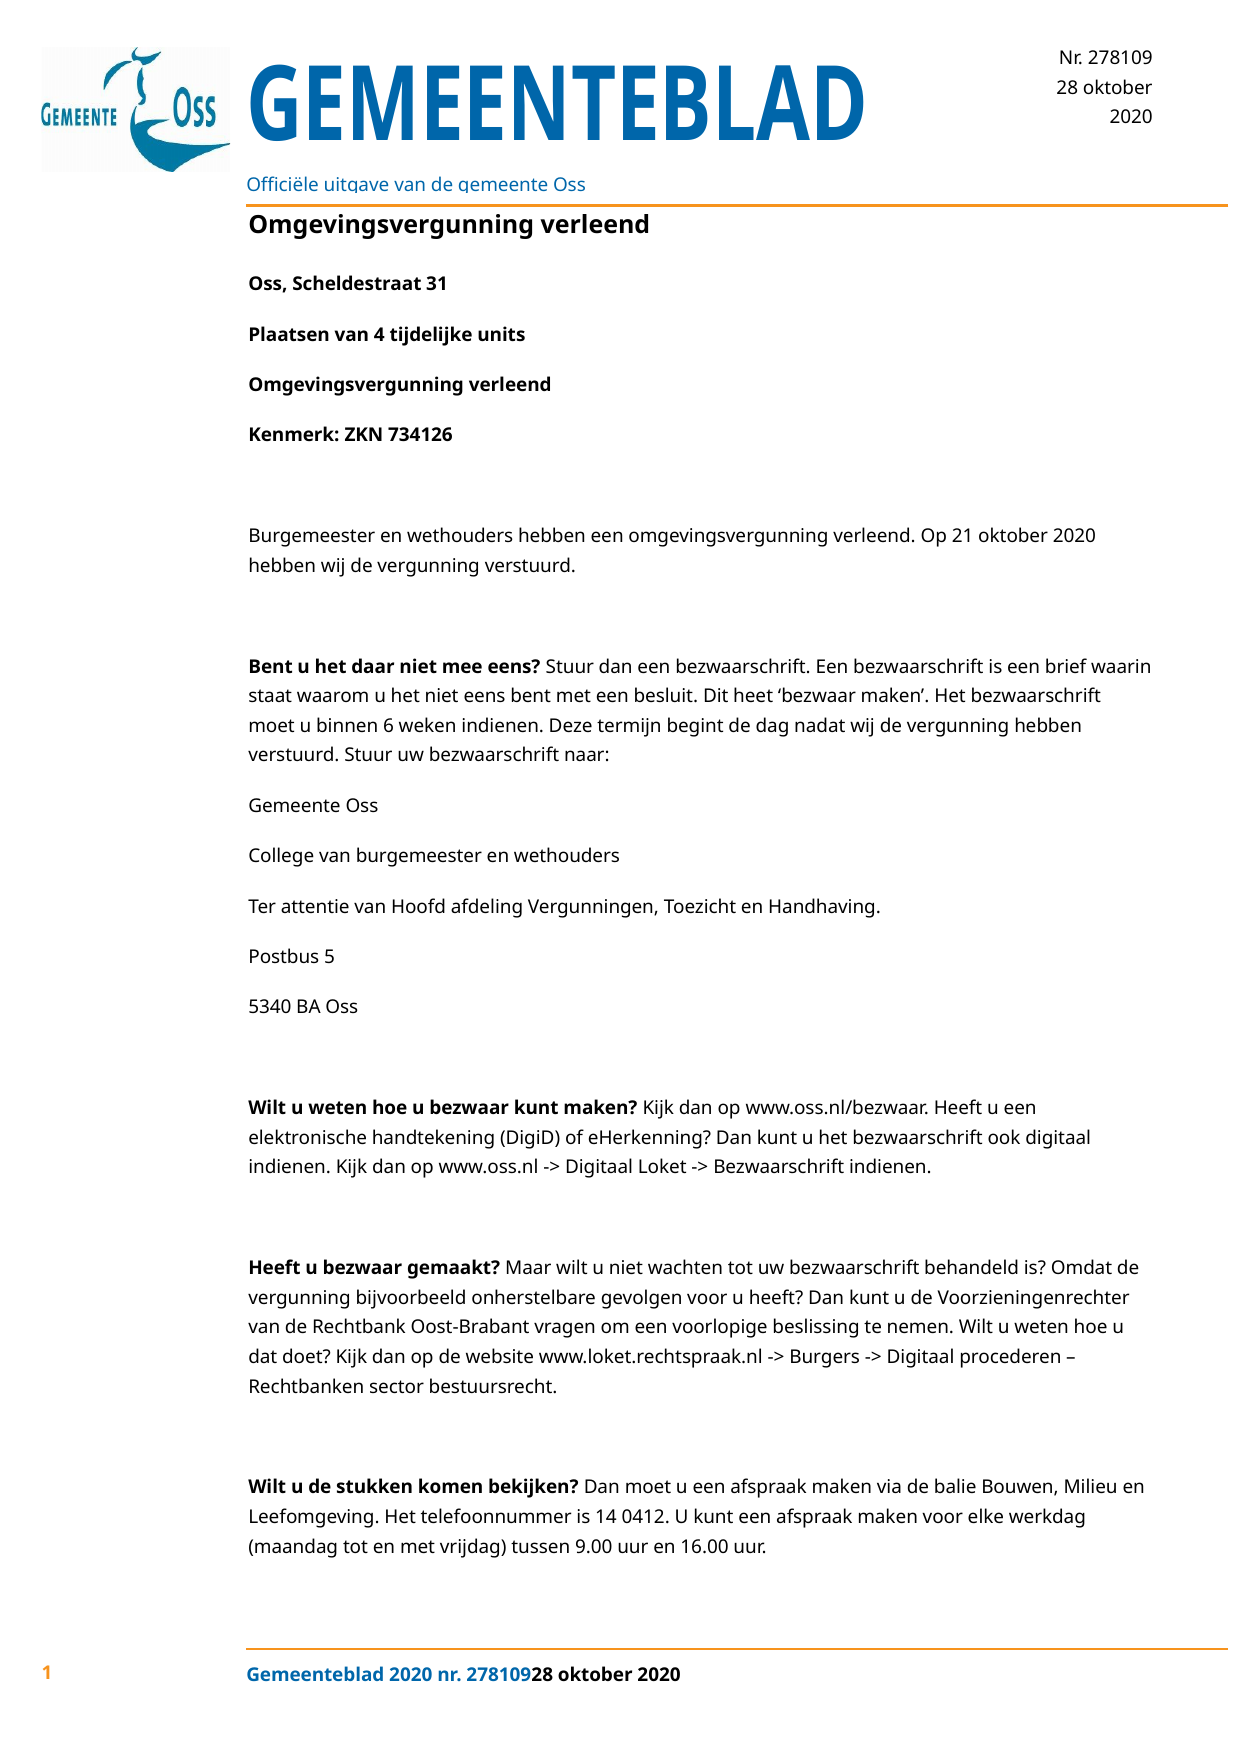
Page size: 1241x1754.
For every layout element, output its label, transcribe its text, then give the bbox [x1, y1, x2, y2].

text Burgemeester en wethouders hebben een omgevingsvergunning verleend. Op 21 oktober 2020 hebben wij de vergunning verstuurd. [248, 522, 1152, 578]
text Ter attentie van Hoofd afdeling Vergunningen, Toezicht en Handhaving. [248, 893, 1152, 918]
text Kenmerk: ZKN 734126 [248, 422, 1152, 447]
picture [41, 47, 231, 172]
text College van burgemeester en wethouders [248, 842, 1152, 868]
text Bent u het daar niet mee eens? Stuur dan een bezwaarschrift. Een bezwaarschrift is een brief waarin staat waarom u het niet eens bent met een besluit. Dit heet ‘bezwaar maken’. Het bezwaarschrift moet u binnen 6 weken indienen. Deze termijn begint de dag nadat wij de vergunning hebben verstuurd. Stuur uw bezwaarschrift naar: [248, 653, 1152, 767]
text Gemeente Oss [248, 792, 1152, 818]
text Omgevingsvergunning verleend [248, 207, 1152, 241]
text Omgevingsvergunning verleend [248, 371, 1152, 397]
text Wilt u weten hoe u bezwaar kunt maken? Kijk dan op www.oss.nl/bezwaar. Heeft u een elektronische handtekening (DigiD) of eHerkenning? Dan kunt u het bezwaarschrift ook digitaal indienen. Kijk dan op www.oss.nl -> Digitaal Loket -> Bezwaarschrift indienen. [248, 1094, 1152, 1179]
text 5340 BA Oss [248, 994, 1152, 1019]
text Wilt u de stukken komen bekijken? Dan moet u een afspraak maken via de balie Bouwen, Milieu en Leefomgeving. Het telefoonnummer is 14 0412. U kunt een afspraak maken voor elke werkdag (maandag tot en met vrijdag) tussen 9.00 uur en 16.00 uur. [248, 1474, 1152, 1558]
text Postbus 5 [248, 943, 1152, 969]
text Plaatsen van 4 tijdelijke units [248, 321, 1152, 346]
text Oss, Scheldestraat 31 [248, 270, 1152, 296]
text Heeft u bezwaar gemaakt? Maar wilt u niet wachten tot uw bezwaarschrift behandeld is? Omdat de vergunning bijvoorbeeld onherstelbare gevolgen voor u heeft? Dan kunt u de Voorzieningenrechter van de Rechtbank Oost-Brabant vragen om een voorlopige beslissing te nemen. Wilt u weten hoe u dat doet? Kijk dan op de website www.loket.rechtspraak.nl -> Burgers -> Digitaal procederen – Rechtbanken sector bestuursrecht. [248, 1254, 1152, 1398]
